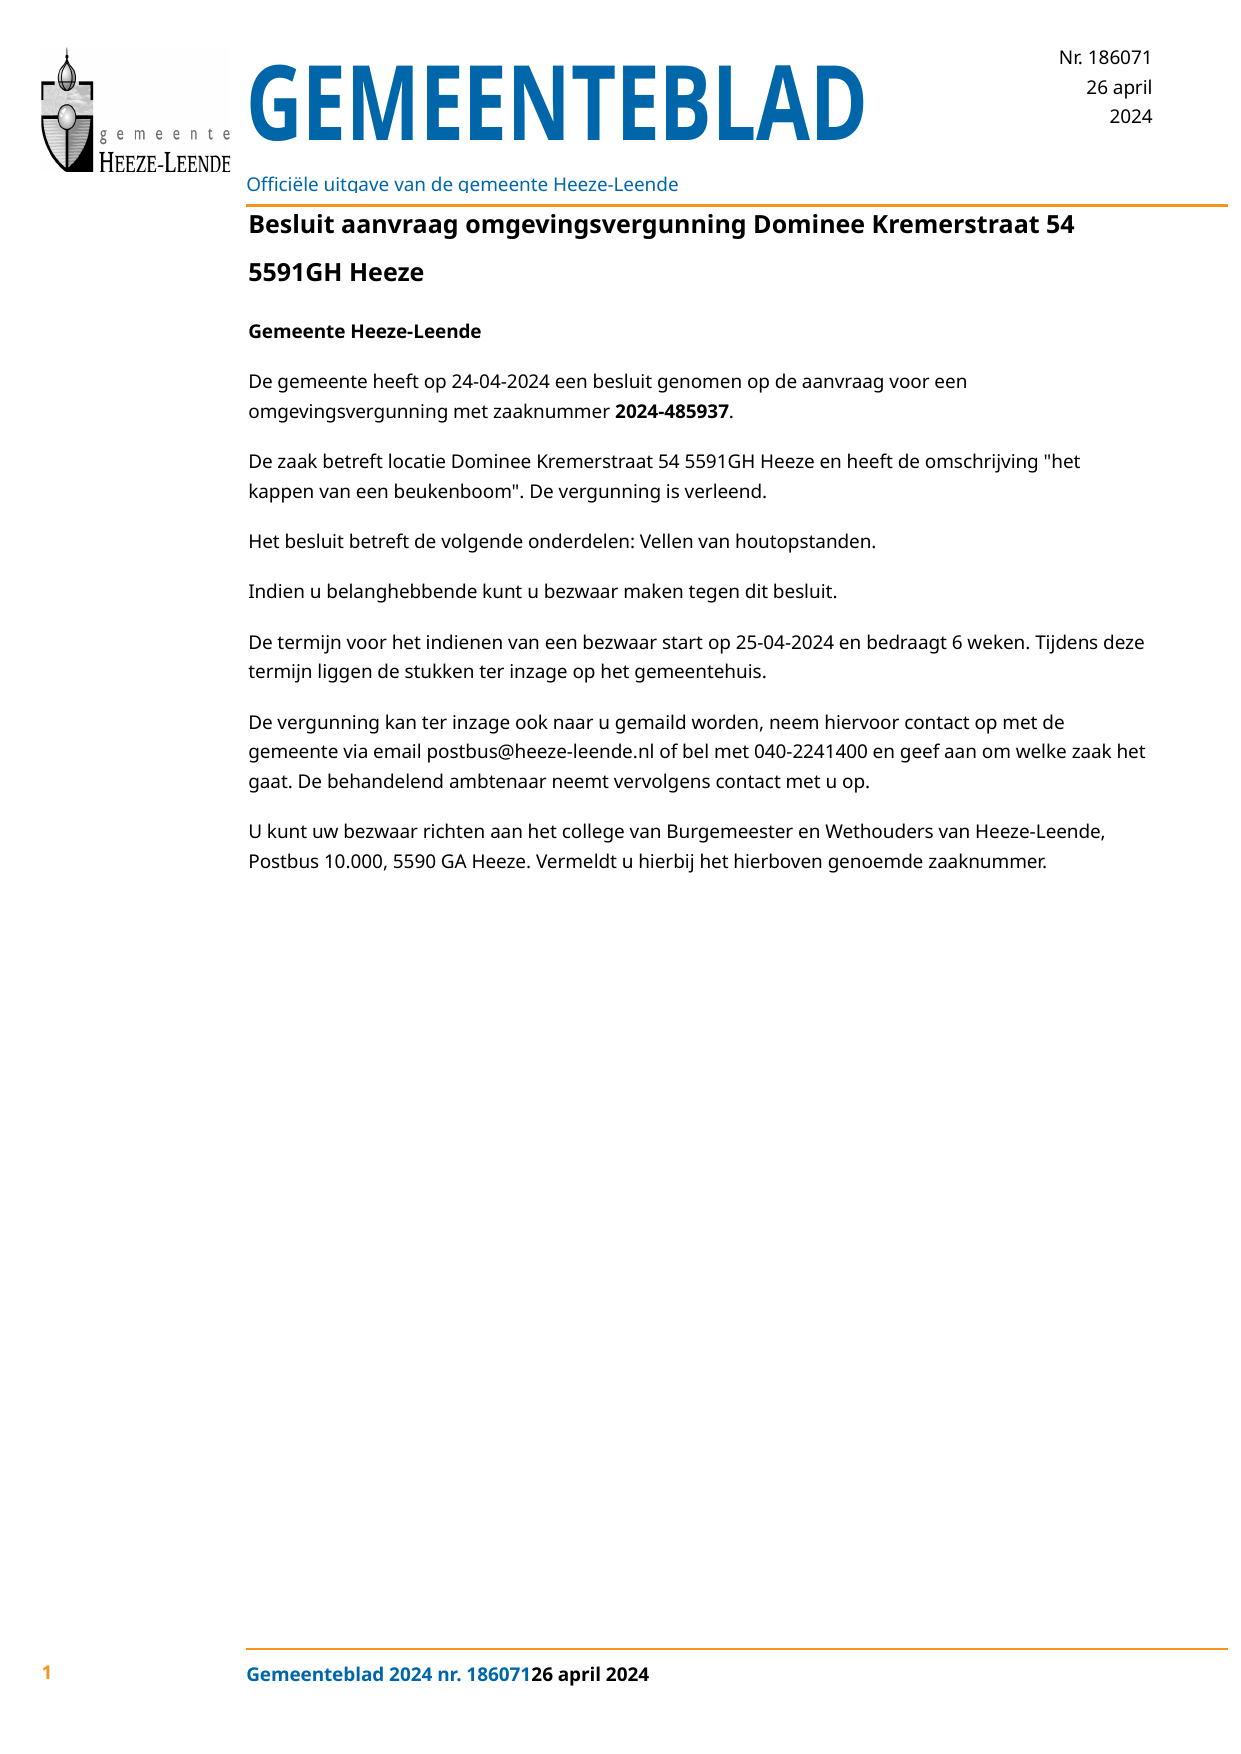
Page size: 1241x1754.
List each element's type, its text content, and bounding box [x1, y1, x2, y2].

text Indien u belanghebbende kunt u bezwaar maken tegen dit besluit. [248, 579, 1152, 604]
text Gemeente Heeze-Leende [248, 318, 1152, 344]
text Het besluit betreft de volgende onderdelen: Vellen van houtopstanden. [248, 528, 1152, 554]
text De zaak betreft locatie Dominee Kremerstraat 54 5591GH Heeze en heeft de omschrijving "het kappen van een beukenboom". De vergunning is verleend. [248, 448, 1152, 504]
text De termijn voor het indienen van een bezwaar start op 25-04-2024 en bedraagt 6 weken. Tijdens deze termijn liggen de stukken ter inzage op het gemeentehuis. [248, 629, 1152, 684]
text De vergunning kan ter inzage ook naar u gemaild worden, neem hiervoor contact op met de gemeente via email postbus@heeze-leende.nl of bel met 040-2241400 en geef aan om welke zaak het gaat. De behandelend ambtenaar neemt vervolgens contact met u op. [248, 709, 1152, 794]
text De gemeente heeft op 24-04-2024 een besluit genomen op de aanvraag voor een omgevingsvergunning met zaaknummer 2024-485937. [248, 368, 1152, 424]
text U kunt uw bezwaar richten aan het college van Burgemeester en Wethouders van Heeze-Leende, Postbus 10.000, 5590 GA Heeze. Vermeldt u hierbij het hierboven genoemde zaaknummer. [248, 819, 1152, 874]
text Besluit aanvraag omgevingsvergunning Dominee Kremerstraat 54 5591GH Heeze [248, 207, 1152, 288]
picture [41, 47, 231, 172]
